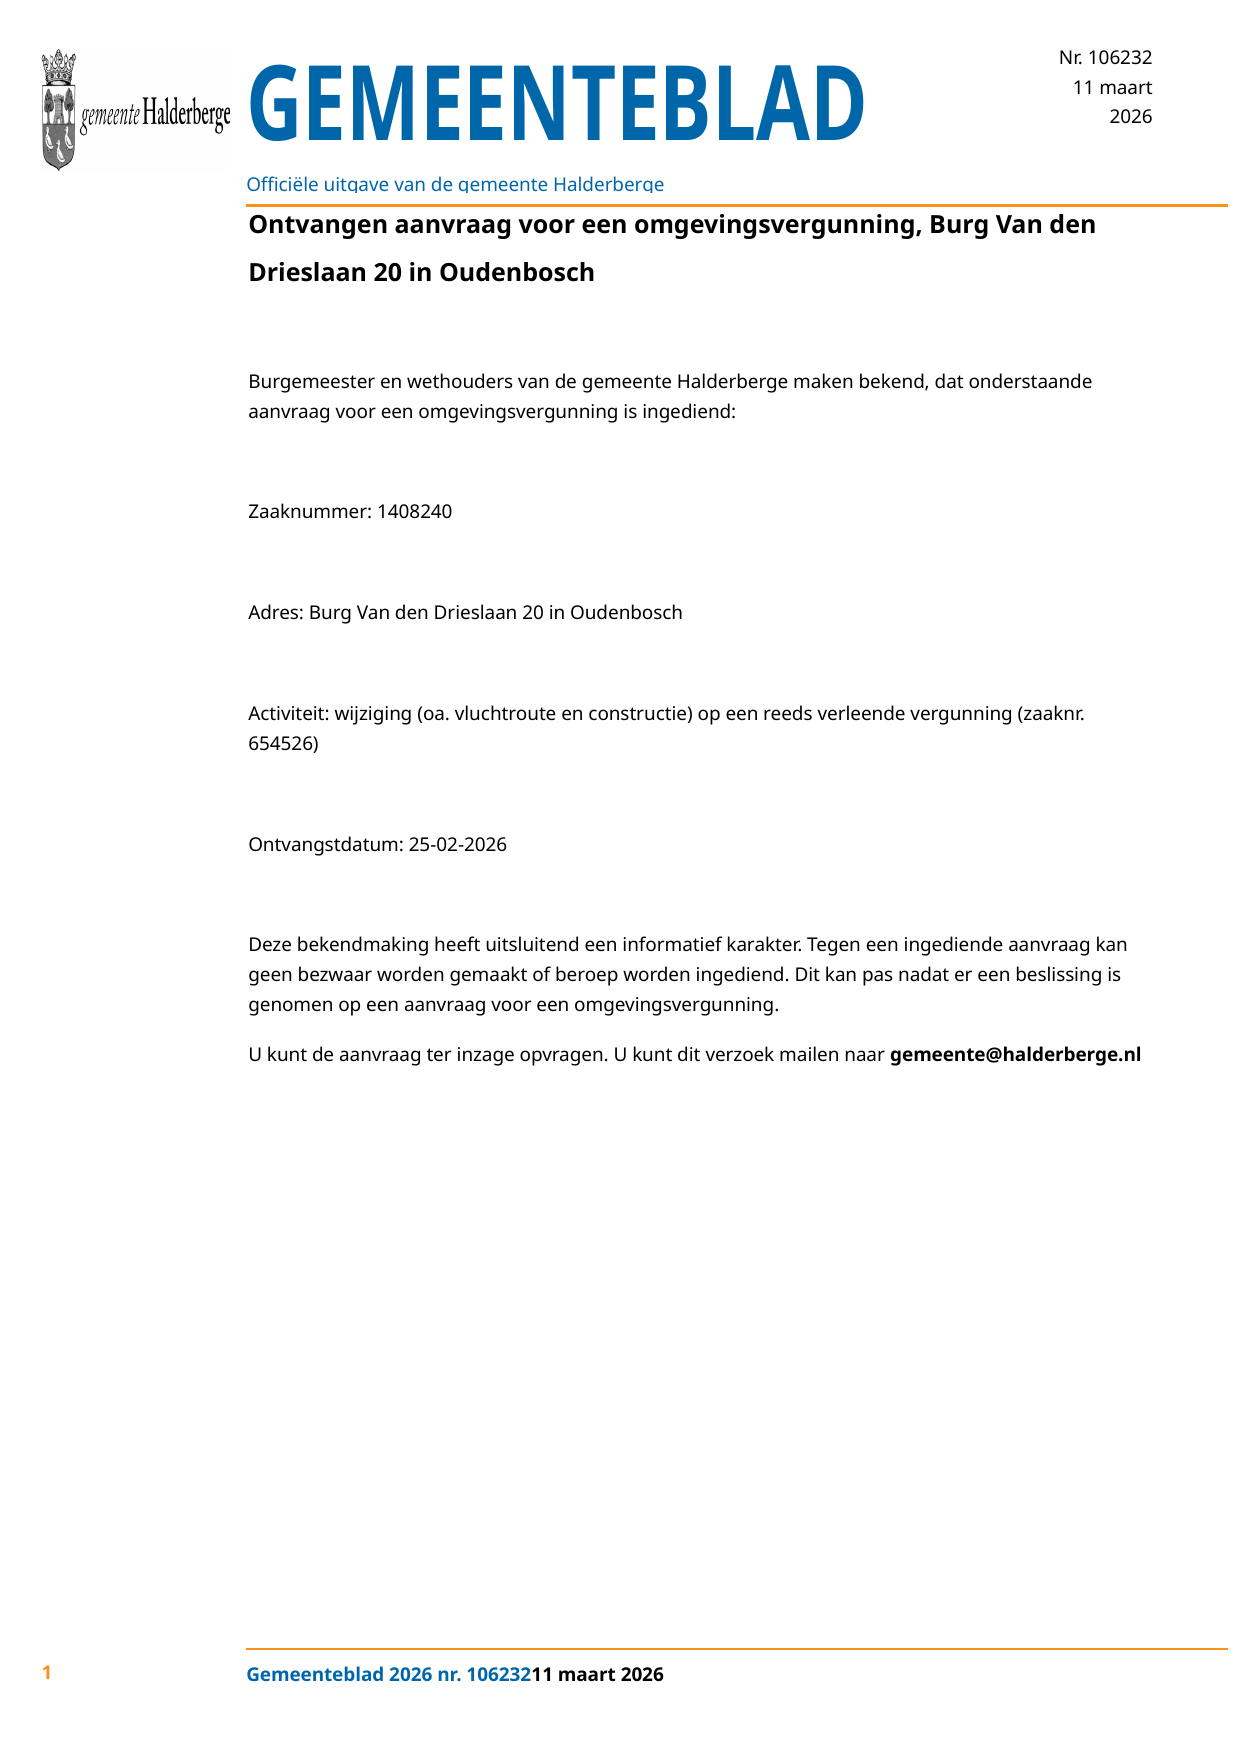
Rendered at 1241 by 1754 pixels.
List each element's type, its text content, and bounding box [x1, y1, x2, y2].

text U kunt de aanvraag ter inzage opvragen. U kunt dit verzoek mailen naar gemeente@halderberge.nl [248, 1041, 1152, 1067]
text Burgemeester en wethouders van de gemeente Halderberge maken bekend, dat onderstaande aanvraag voor een omgevingsvergunning is ingediend: [248, 368, 1152, 424]
text Deze bekendmaking heeft uitsluitend een informatief karakter. Tegen een ingediende aanvraag kan geen bezwaar worden gemaakt of beroep worden ingediend. Dit kan pas nadat er een beslissing is genomen op een aanvraag voor een omgevingsvergunning. [248, 932, 1152, 1017]
text Adres: Burg Van den Drieslaan 20 in Oudenbosch [248, 599, 1152, 625]
text Activiteit: wijziging (oa. vluchtroute en constructie) op een reeds verleende vergunning (zaaknr. 654526) [248, 700, 1152, 756]
picture [41, 47, 231, 172]
text Ontvangstdatum: 25-02-2026 [248, 831, 1152, 857]
text Ontvangen aanvraag voor een omgevingsvergunning, Burg Van den Drieslaan 20 in Oudenbosch [248, 207, 1152, 288]
text Zaaknummer: 1408240 [248, 499, 1152, 524]
